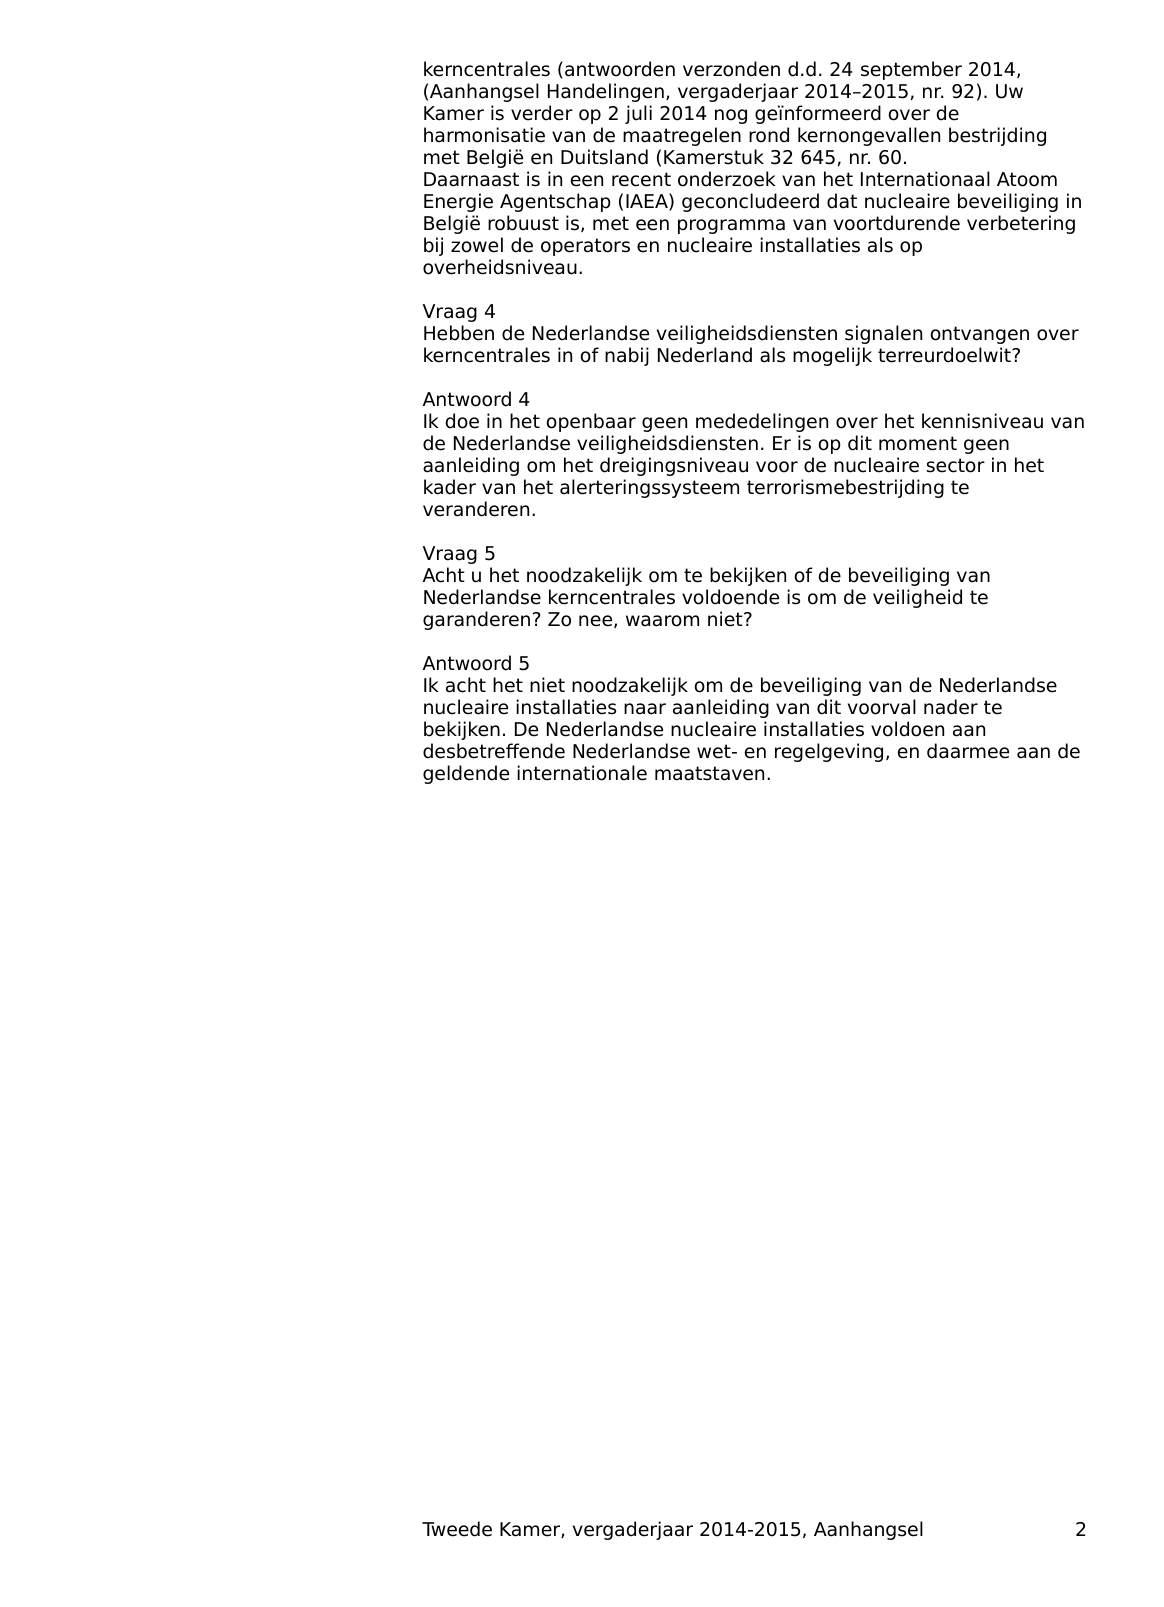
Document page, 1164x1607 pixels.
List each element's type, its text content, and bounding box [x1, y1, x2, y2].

text Hebben de Nederlandse veiligheidsdiensten signalen ontvangen over kerncentrales in of nabij Nederland als mogelijk terreurdoelwit? [422, 323, 1087, 367]
text Acht u het noodzakelijk om te bekijken of de beveiliging van Nederlandse kerncentrales voldoende is om de veiligheid te garanderen? Zo nee, waarom niet? [422, 565, 1087, 631]
text Antwoord 4 [422, 389, 1087, 411]
text Antwoord 5 [422, 653, 1087, 675]
text Daarnaast is in een recent onderzoek van het Internationaal Atoom Energie Agentschap (IAEA) geconcludeerd dat nucleaire beveiliging in België robuust is, met een programma van voortdurende verbetering bij zowel de operators en nucleaire installaties als op overheidsniveau. [422, 169, 1087, 279]
text Ik acht het niet noodzakelijk om de beveiliging van de Nederlandse nucleaire installaties naar aanleiding van dit voorval nader te bekijken. De Nederlandse nucleaire installaties voldoen aan desbetreffende Nederlandse wet- en regelgeving, en daarmee aan de geldende internationale maatstaven. [422, 675, 1087, 785]
text Vraag 4 [422, 301, 1087, 323]
text kerncentrales (antwoorden verzonden d.d. 24 september 2014,(Aanhangsel Handelingen, vergaderjaar 2014–2015, nr. 92). Uw Kamer is verder op 2 juli 2014 nog geïnformeerd over de harmonisatie van de maatregelen rond kernongevallen bestrijding met België en Duitsland (Kamerstuk 32 645, nr. 60. [422, 59, 1087, 169]
text Vraag 5 [422, 543, 1087, 565]
text Ik doe in het openbaar geen mededelingen over het kennisniveau van de Nederlandse veiligheidsdiensten. Er is op dit moment geen aanleiding om het dreigingsniveau voor de nucleaire sector in het kader van het alerteringssysteem terrorismebestrijding te veranderen. [422, 411, 1087, 521]
